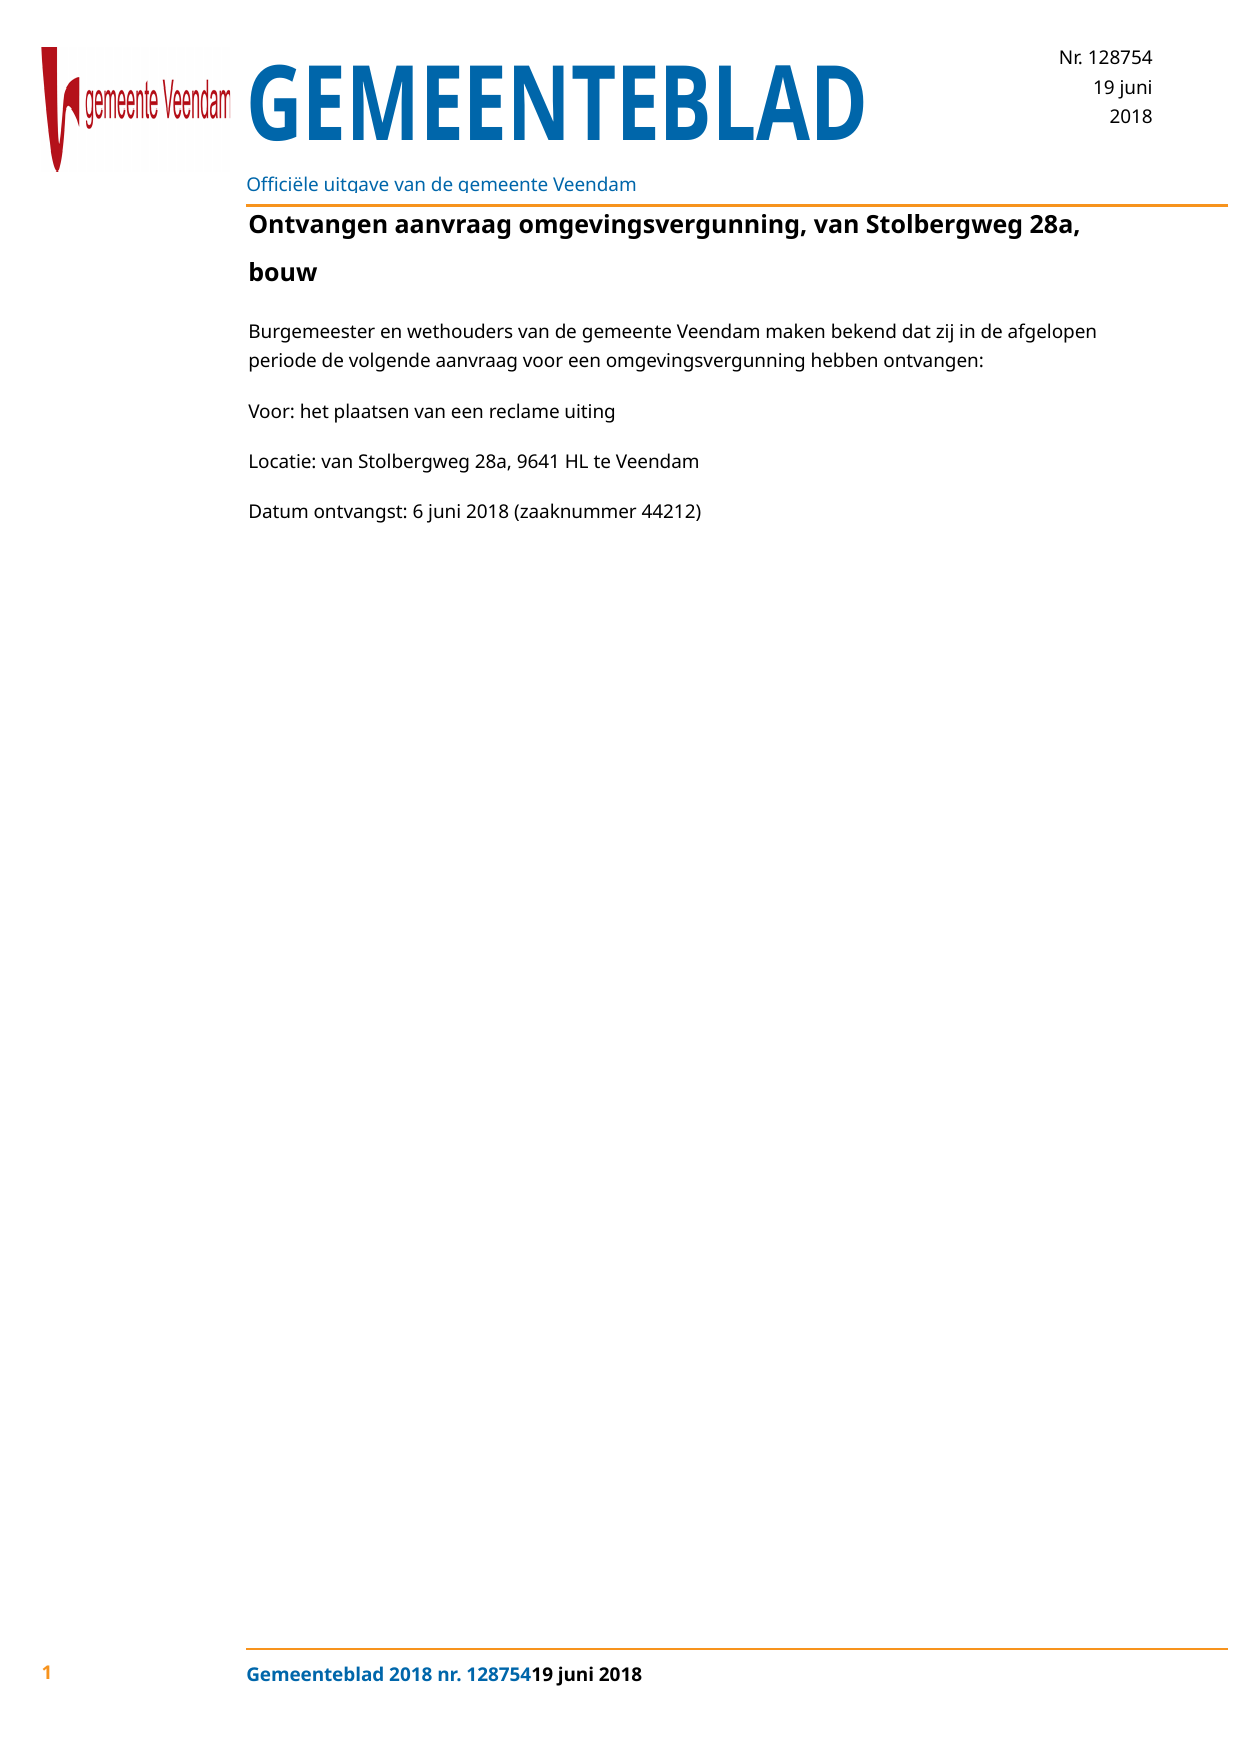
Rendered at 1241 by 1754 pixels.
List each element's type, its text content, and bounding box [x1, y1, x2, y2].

text Burgemeester en wethouders van de gemeente Veendam maken bekend dat zij in de afgelopen periode de volgende aanvraag voor een omgevingsvergunning hebben ontvangen: [248, 318, 1152, 373]
text Datum ontvangst: 6 juni 2018 (zaaknummer 44212) [248, 499, 1152, 524]
text Ontvangen aanvraag omgevingsvergunning, van Stolbergweg 28a, bouw [248, 207, 1152, 288]
text Voor: het plaatsen van een reclame uiting [248, 398, 1152, 424]
text Locatie: van Stolbergweg 28a, 9641 HL te Veendam [248, 448, 1152, 474]
picture [41, 47, 231, 172]
